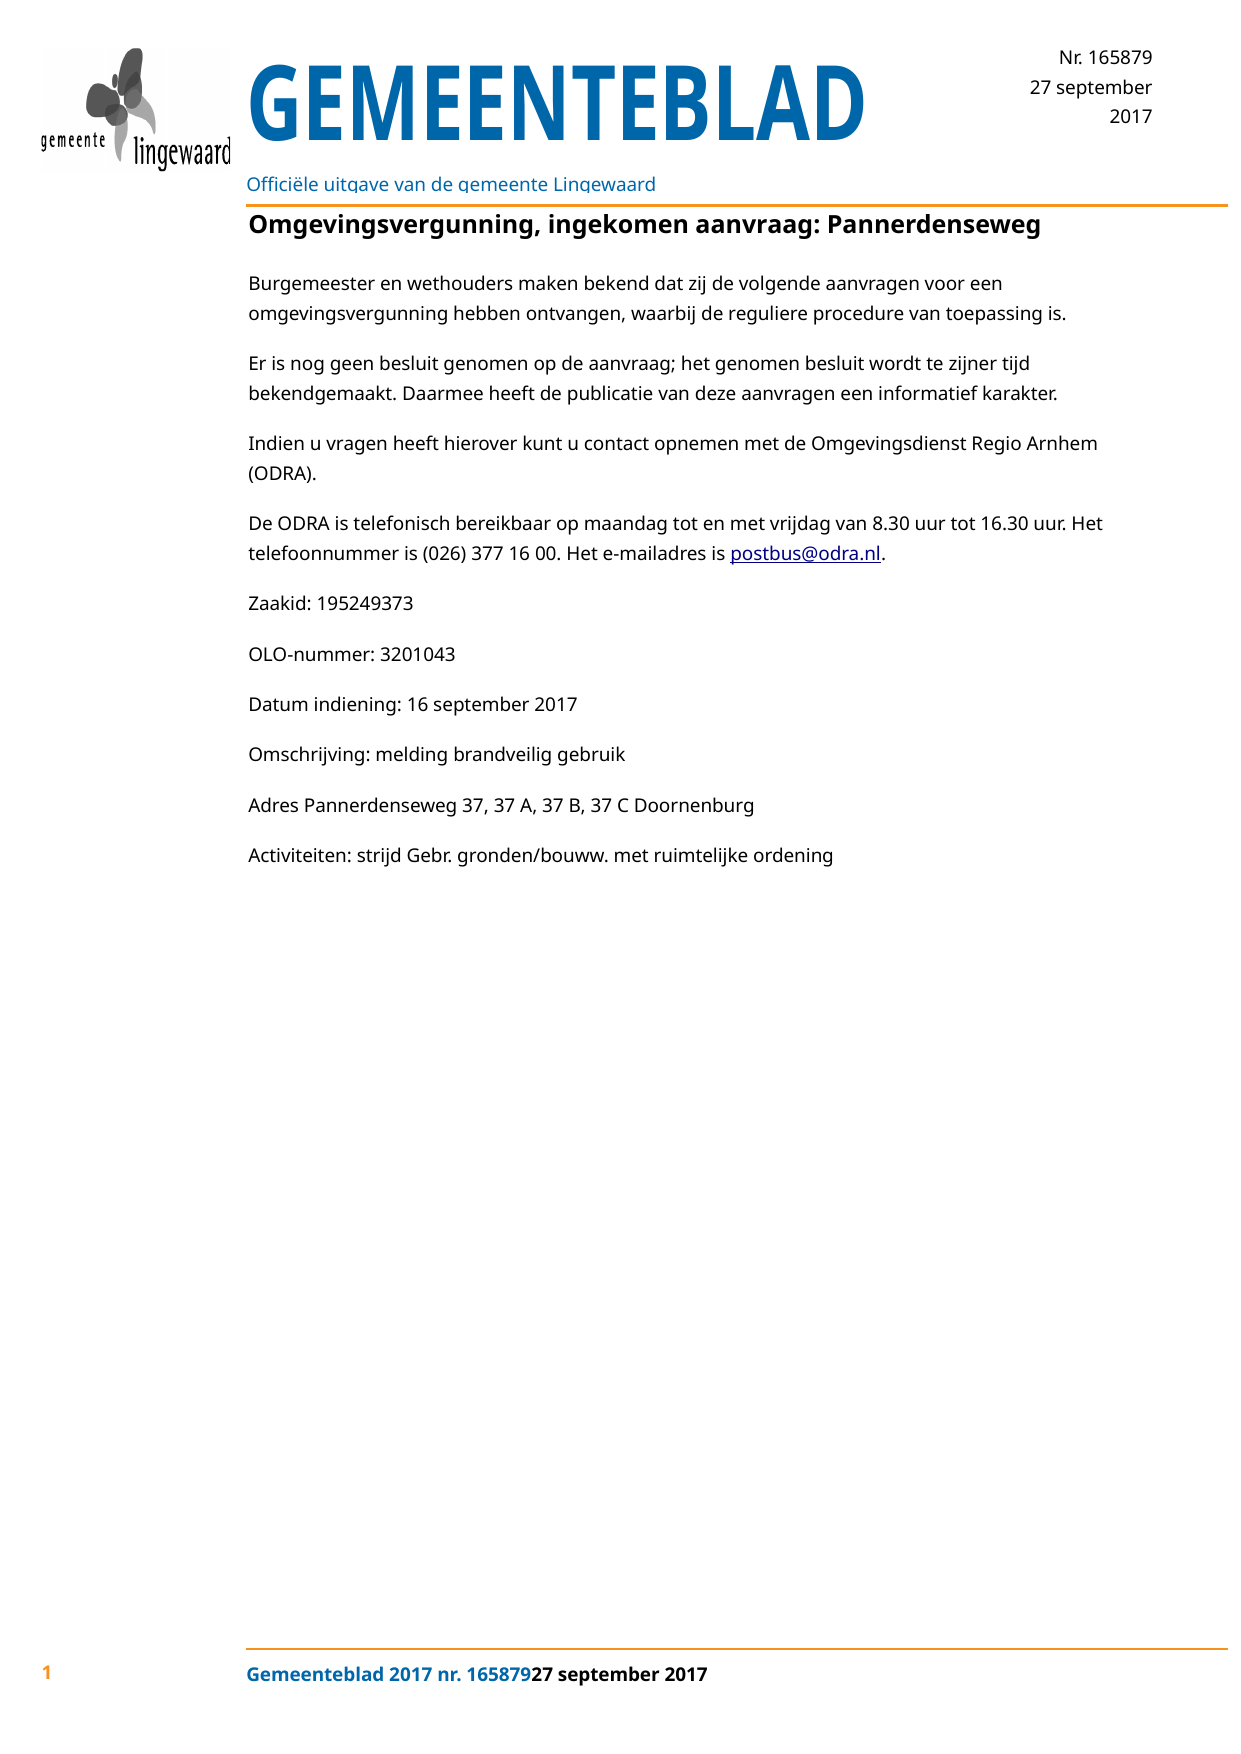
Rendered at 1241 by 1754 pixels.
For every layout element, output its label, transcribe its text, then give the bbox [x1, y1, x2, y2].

text Omgevingsvergunning, ingekomen aanvraag: Pannerdenseweg [248, 207, 1152, 241]
text Burgemeester en wethouders maken bekend dat zij de volgende aanvragen voor een omgevingsvergunning hebben ontvangen, waarbij de reguliere procedure van toepassing is. [248, 270, 1152, 326]
text Zaakid: 195249373 [248, 590, 1152, 616]
text OLO-nummer: 3201043 [248, 641, 1152, 666]
text De ODRA is telefonisch bereikbaar op maandag tot en met vrijdag van 8.30 uur tot 16.30 uur. Het telefoonnummer is (026) 377 16 00. Het e-mailadres is postbus@odra.nl. [248, 510, 1152, 566]
text Adres Pannerdenseweg 37, 37 A, 37 B, 37 C Doornenburg [248, 792, 1152, 818]
picture [41, 47, 231, 172]
text Er is nog geen besluit genomen op de aanvraag; het genomen besluit wordt te zijner tijd bekendgemaakt. Daarmee heeft de publicatie van deze aanvragen een informatief karakter. [248, 350, 1152, 406]
text Indien u vragen heeft hierover kunt u contact opnemen met de Omgevingsdienst Regio Arnhem (ODRA). [248, 430, 1152, 486]
text Activiteiten: strijd Gebr. gronden/bouww. met ruimtelijke ordening [248, 842, 1152, 868]
text Datum indiening: 16 september 2017 [248, 691, 1152, 717]
text Omschrijving: melding brandveilig gebruik [248, 742, 1152, 767]
